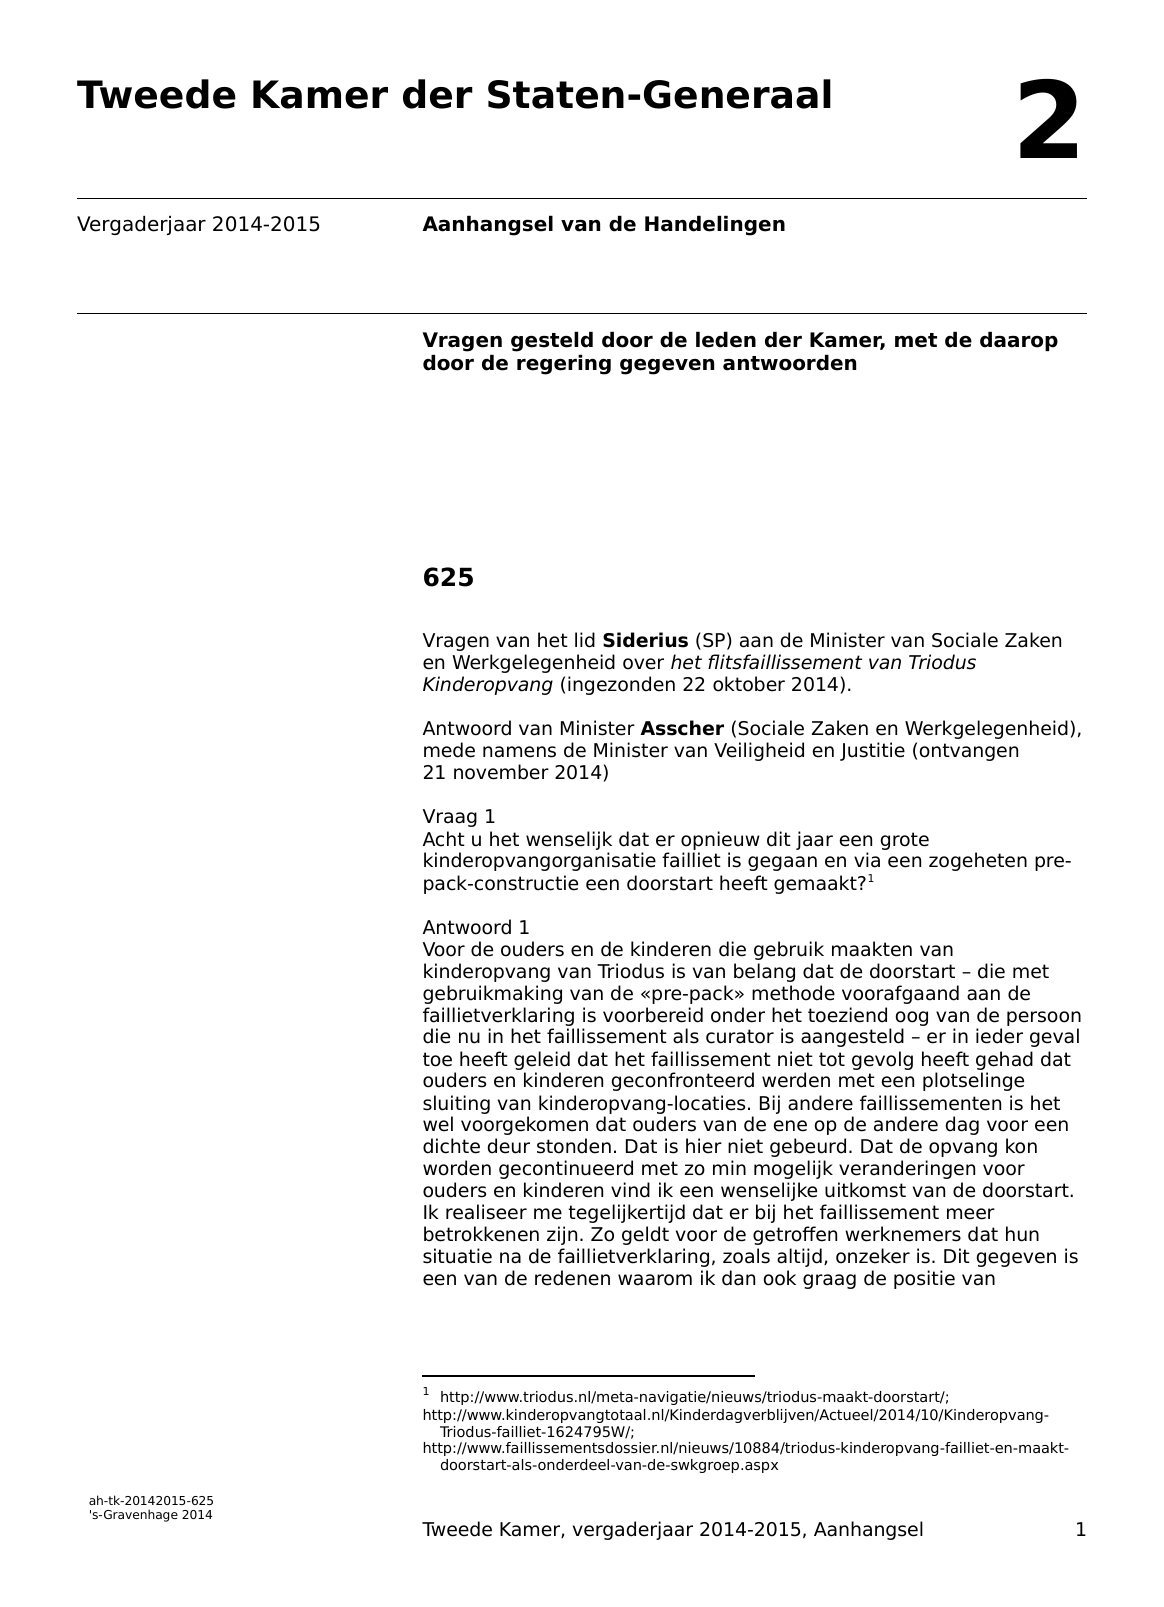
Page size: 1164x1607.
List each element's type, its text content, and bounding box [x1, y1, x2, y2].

text Voor de ouders en de kinderen die gebruik maakten van kinderopvang van Triodus is van belang dat de doorstart – die met gebruikmaking van de «pre-pack» methode voorafgaand aan de faillietverklaring is voorbereid onder het toeziend oog van de persoon die nu in het faillissement als curator is aangesteld – er in ieder geval toe heeft geleid dat het faillissement niet tot gevolg heeft gehad dat ouders en kinderen geconfronteerd werden met een plotselinge sluiting van kinderopvang-locaties. Bij andere faillissementen is het wel voorgekomen dat ouders van de ene op de andere dag voor een dichte deur stonden. Dat is hier niet gebeurd. Dat de opvang kon worden gecontinueerd met zo min mogelijk veranderingen voor ouders en kinderen vind ik een wenselijke uitkomst van de doorstart. [422, 938, 1087, 1202]
table_header Tweede Kamer der Staten-Generaal [77, 59, 886, 198]
text 625 [422, 563, 1087, 592]
text 's-Gravenhage 2014 [88, 1508, 323, 1522]
text http://www.kinderopvangtotaal.nl/Kinderdagverblijven/Actueel/2014/10/Kinderopvang-Triodus-failliet-1624795W/; [422, 1407, 1087, 1441]
table_cell [77, 314, 422, 375]
table_cell Vergaderjaar 2014-2015 [77, 199, 422, 313]
text Ik realiseer me tegelijkertijd dat er bij het faillissement meer betrokkenen zijn. Zo geldt voor de getroffen werknemers dat hun situatie na de faillietverklaring, zoals altijd, onzeker is. Dit gegeven is een van de redenen waarom ik dan ook graag de positie van [422, 1202, 1087, 1290]
text Acht u het wenselijk dat er opnieuw dit jaar een grote kinderopvangorganisatie failliet is gegaan en via een zogeheten pre-pack-constructie een doorstart heeft gemaakt? [422, 828, 1087, 894]
text Antwoord van Minister Asscher (Sociale Zaken en Werkgelegenheid), mede namens de Minister van Veiligheid en Justitie (ontvangen 21 november 2014) [422, 718, 1087, 784]
text Antwoord 1 [422, 917, 1087, 938]
text ah-tk-20142015-625 [88, 1494, 323, 1508]
text Vragen van het lid Siderius (SP) aan de Minister van Sociale Zaken en Werkgelegenheid over het flitsfaillissement van Triodus Kinderopvang (ingezonden 22 oktober 2014). [422, 630, 1087, 696]
text Vraag 1 [422, 806, 1087, 828]
table_cell Aanhangsel van de Handelingen [422, 199, 1087, 313]
text http://www.triodus.nl/meta-navigatie/nieuws/triodus-maakt-doorstart/; [422, 1385, 1087, 1407]
table_cell Vragen gesteld door de leden der Kamer, met de daarop door de regering gegeven antwoorden [422, 314, 1087, 375]
text http://www.faillissementsdossier.nl/nieuws/10884/triodus-kinderopvang-failliet-en-maakt-doorstart-als-onderdeel-van-de-swkgroep.aspx [422, 1441, 1087, 1474]
table_header 2 [886, 59, 1087, 198]
